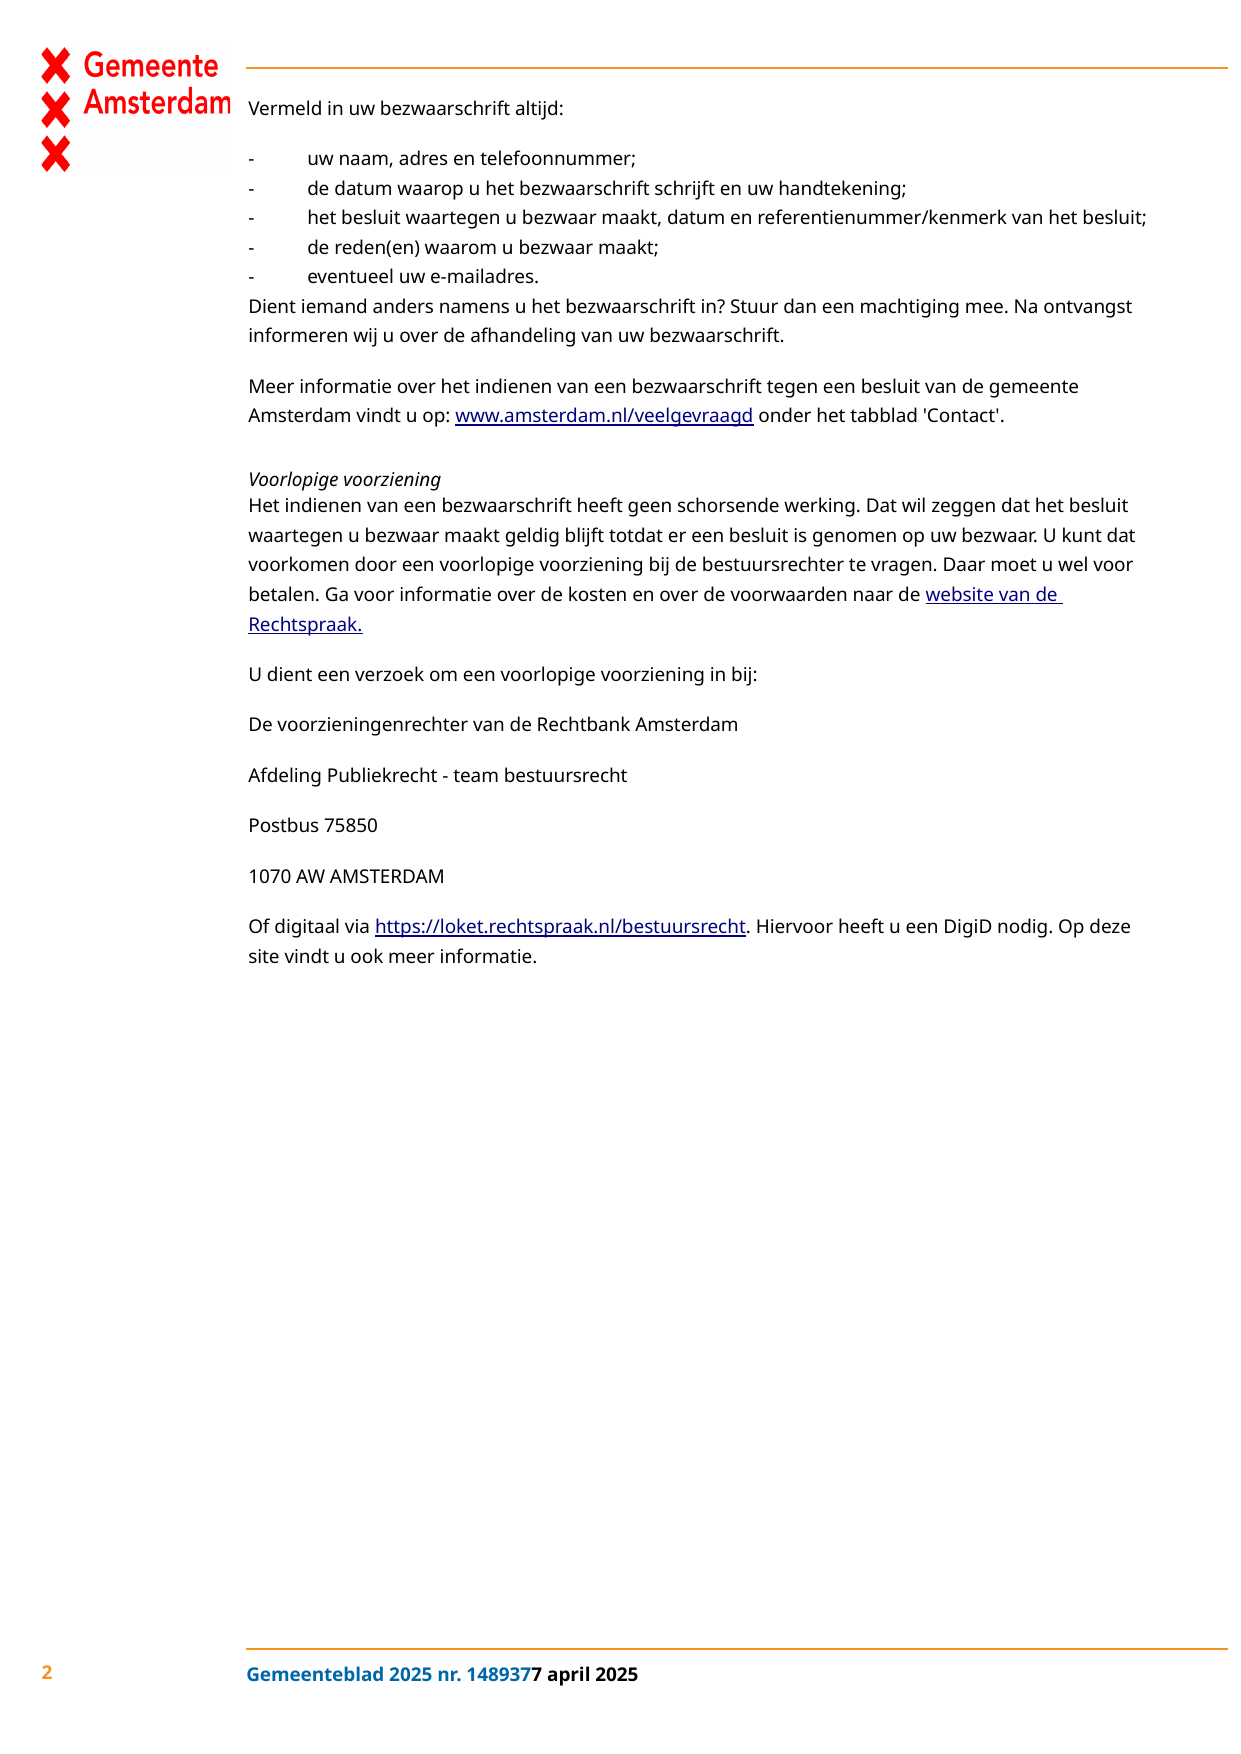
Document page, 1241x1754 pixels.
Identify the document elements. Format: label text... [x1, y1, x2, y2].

text De voorzieningenrechter van de Rechtbank Amsterdam [248, 712, 1152, 737]
text Afdeling Publiekrecht - team bestuursrecht [248, 762, 1152, 788]
text Vermeld in uw bezwaarschrift altijd: [248, 95, 1152, 121]
text U dient een verzoek om een voorlopige voorziening in bij: [248, 661, 1152, 687]
text 1070 AW AMSTERDAM [248, 863, 1152, 888]
text Het indienen van een bezwaarschrift heeft geen schorsende werking. Dat wil zeggen dat het besluit waartegen u bezwaar maakt geldig blijft totdat er een besluit is genomen op uw bezwaar. U kunt dat voorkomen door een voorlopige voorziening bij de bestuursrechter te vragen. Daar moet u wel voor betalen. Ga voor informatie over de kosten en over de voorwaarden naar de website van de Rechtspraak. [248, 492, 1152, 636]
list uw naam, adres en telefoonnummer; [248, 145, 1152, 171]
list de datum waarop u het bezwaarschrift schrijft en uw handtekening; [248, 175, 1152, 201]
list het besluit waartegen u bezwaar maakt, datum en referentienummer/kenmerk van het besluit; [248, 204, 1152, 230]
text Postbus 75850 [248, 812, 1152, 838]
text Meer informatie over het indienen van een bezwaarschrift tegen een besluit van de gemeente Amsterdam vindt u op: www.amsterdam.nl/veelgevraagd onder het tabblad 'Contact'. [248, 373, 1152, 428]
list eventueel uw e-mailadres. [248, 263, 1152, 289]
picture [41, 47, 231, 172]
list de reden(en) waarom u bezwaar maakt; [248, 234, 1152, 260]
text Dient iemand anders namens u het bezwaarschrift in? Stuur dan een machtiging mee. Na ontvangst informeren wij u over de afhandeling van uw bezwaarschrift. [248, 293, 1152, 348]
text Voorlopige voorziening [248, 467, 1152, 492]
text Of digitaal via https://loket.rechtspraak.nl/bestuursrecht. Hiervoor heeft u een DigiD nodig. Op deze site vindt u ook meer informatie. [248, 913, 1152, 968]
